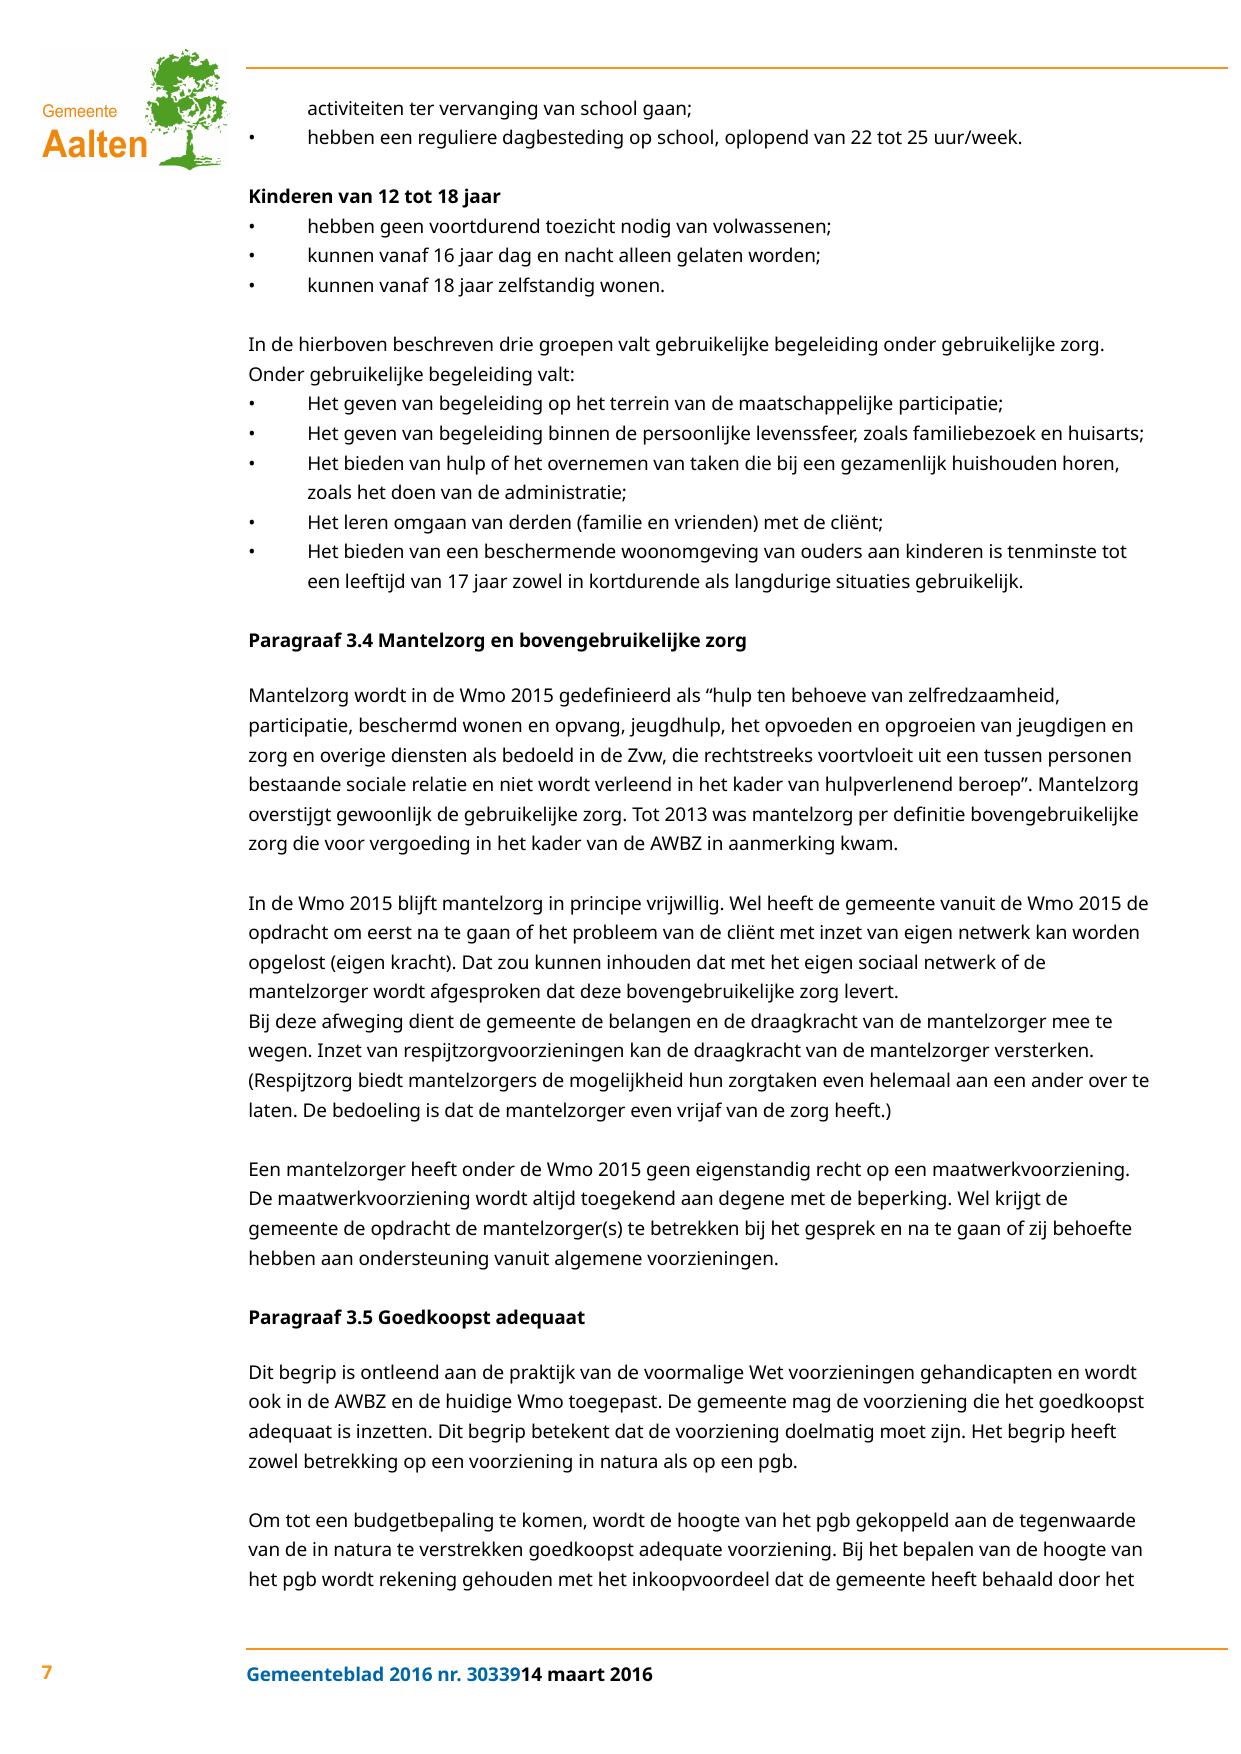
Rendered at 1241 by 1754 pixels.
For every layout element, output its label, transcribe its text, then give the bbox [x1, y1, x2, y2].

list kunnen vanaf 16 jaar dag en nacht alleen gelaten worden; [248, 243, 1152, 268]
list hebben geen voortdurend toezicht nodig van volwassenen; [248, 213, 1152, 239]
text Kinderen van 12 tot 18 jaar [248, 183, 1152, 209]
list hebben een reguliere dagbesteding op school, oplopend van 22 tot 25 uur/week. [248, 124, 1152, 150]
text Een mantelzorger heeft onder de Wmo 2015 geen eigenstandig recht op een maatwerkvoorziening. De maatwerkvoorziening wordt altijd toegekend aan degene met de beperking. Wel krijgt de gemeente de opdracht de mantelzorger(s) te betrekken bij het gesprek en na te gaan of zij behoefte hebben aan ondersteuning vanuit algemene voorzieningen. [248, 1156, 1152, 1270]
text Paragraaf 3.5 Goedkoopst adequaat [248, 1304, 1152, 1329]
list Het bieden van een beschermende woonomgeving van ouders aan kinderen is tenminste tot een leeftijd van 17 jaar zowel in kortdurende als langdurige situaties gebruikelijk. [248, 538, 1152, 594]
list Het bieden van hulp of het overnemen van taken die bij een gezamenlijk huishouden horen, zoals het doen van de administratie; [248, 450, 1152, 505]
list kunnen vanaf 18 jaar zelfstandig wonen. [248, 272, 1152, 298]
text Paragraaf 3.4 Mantelzorg en bovengebruikelijke zorg [248, 627, 1152, 653]
list Het leren omgaan van derden (familie en vrienden) met de cliënt; [248, 509, 1152, 535]
text Dit begrip is ontleend aan de praktijk van de voormalige Wet voorzieningen gehandicapten en wordt ook in de AWBZ en de huidige Wmo toegepast. De gemeente mag de voorziening die het goedkoopst adequaat is inzetten. Dit begrip betekent dat de voorziening doelmatig moet zijn. Het begrip heeft zowel betrekking op een voorziening in natura als op een pgb. [248, 1359, 1152, 1474]
text In de hierboven beschreven drie groepen valt gebruikelijke begeleiding onder gebruikelijke zorg. Onder gebruikelijke begeleiding valt: [248, 331, 1152, 387]
list activiteiten ter vervanging van school gaan; [248, 95, 1152, 121]
picture [41, 47, 231, 172]
text In de Wmo 2015 blijft mantelzorg in principe vrijwillig. Wel heeft de gemeente vanuit de Wmo 2015 de opdracht om eerst na te gaan of het probleem van de cliënt met inzet van eigen netwerk kan worden opgelost (eigen kracht). Dat zou kunnen inhouden dat met het eigen sociaal netwerk of de mantelzorger wordt afgesproken dat deze bovengebruikelijke zorg levert. [248, 890, 1152, 1004]
text Bij deze afweging dient de gemeente de belangen en de draagkracht van de mantelzorger mee te wegen. Inzet van respijtzorgvoorzieningen kan de draagkracht van de mantelzorger versterken. (Respijtzorg biedt mantelzorgers de mogelijkheid hun zorgtaken even helemaal aan een ander over te laten. De bedoeling is dat de mantelzorger even vrijaf van de zorg heeft.) [248, 1008, 1152, 1122]
text Mantelzorg wordt in de Wmo 2015 gedefinieerd als “hulp ten behoeve van zelfredzaamheid, participatie, beschermd wonen en opvang, jeugdhulp, het opvoeden en opgroeien van jeugdigen en zorg en overige diensten als bedoeld in de Zvw, die rechtstreeks voortvloeit uit een tussen personen bestaande sociale relatie en niet wordt verleend in het kader van hulpverlenend beroep”. Mantelzorg overstijgt gewoonlijk de gebruikelijke zorg. Tot 2013 was mantelzorg per definitie bovengebruikelijke zorg die voor vergoeding in het kader van de AWBZ in aanmerking kwam. [248, 683, 1152, 856]
text Om tot een budgetbepaling te komen, wordt de hoogte van het pgb gekoppeld aan de tegenwaarde van de in natura te verstrekken goedkoopst adequate voorziening. Bij het bepalen van de hoogte van het pgb wordt rekening gehouden met het inkoopvoordeel dat de gemeente heeft behaald door het [248, 1507, 1152, 1592]
list Het geven van begeleiding op het terrein van de maatschappelijke participatie; [248, 391, 1152, 416]
list Het geven van begeleiding binnen de persoonlijke levenssfeer, zoals familiebezoek en huisarts; [248, 420, 1152, 446]
